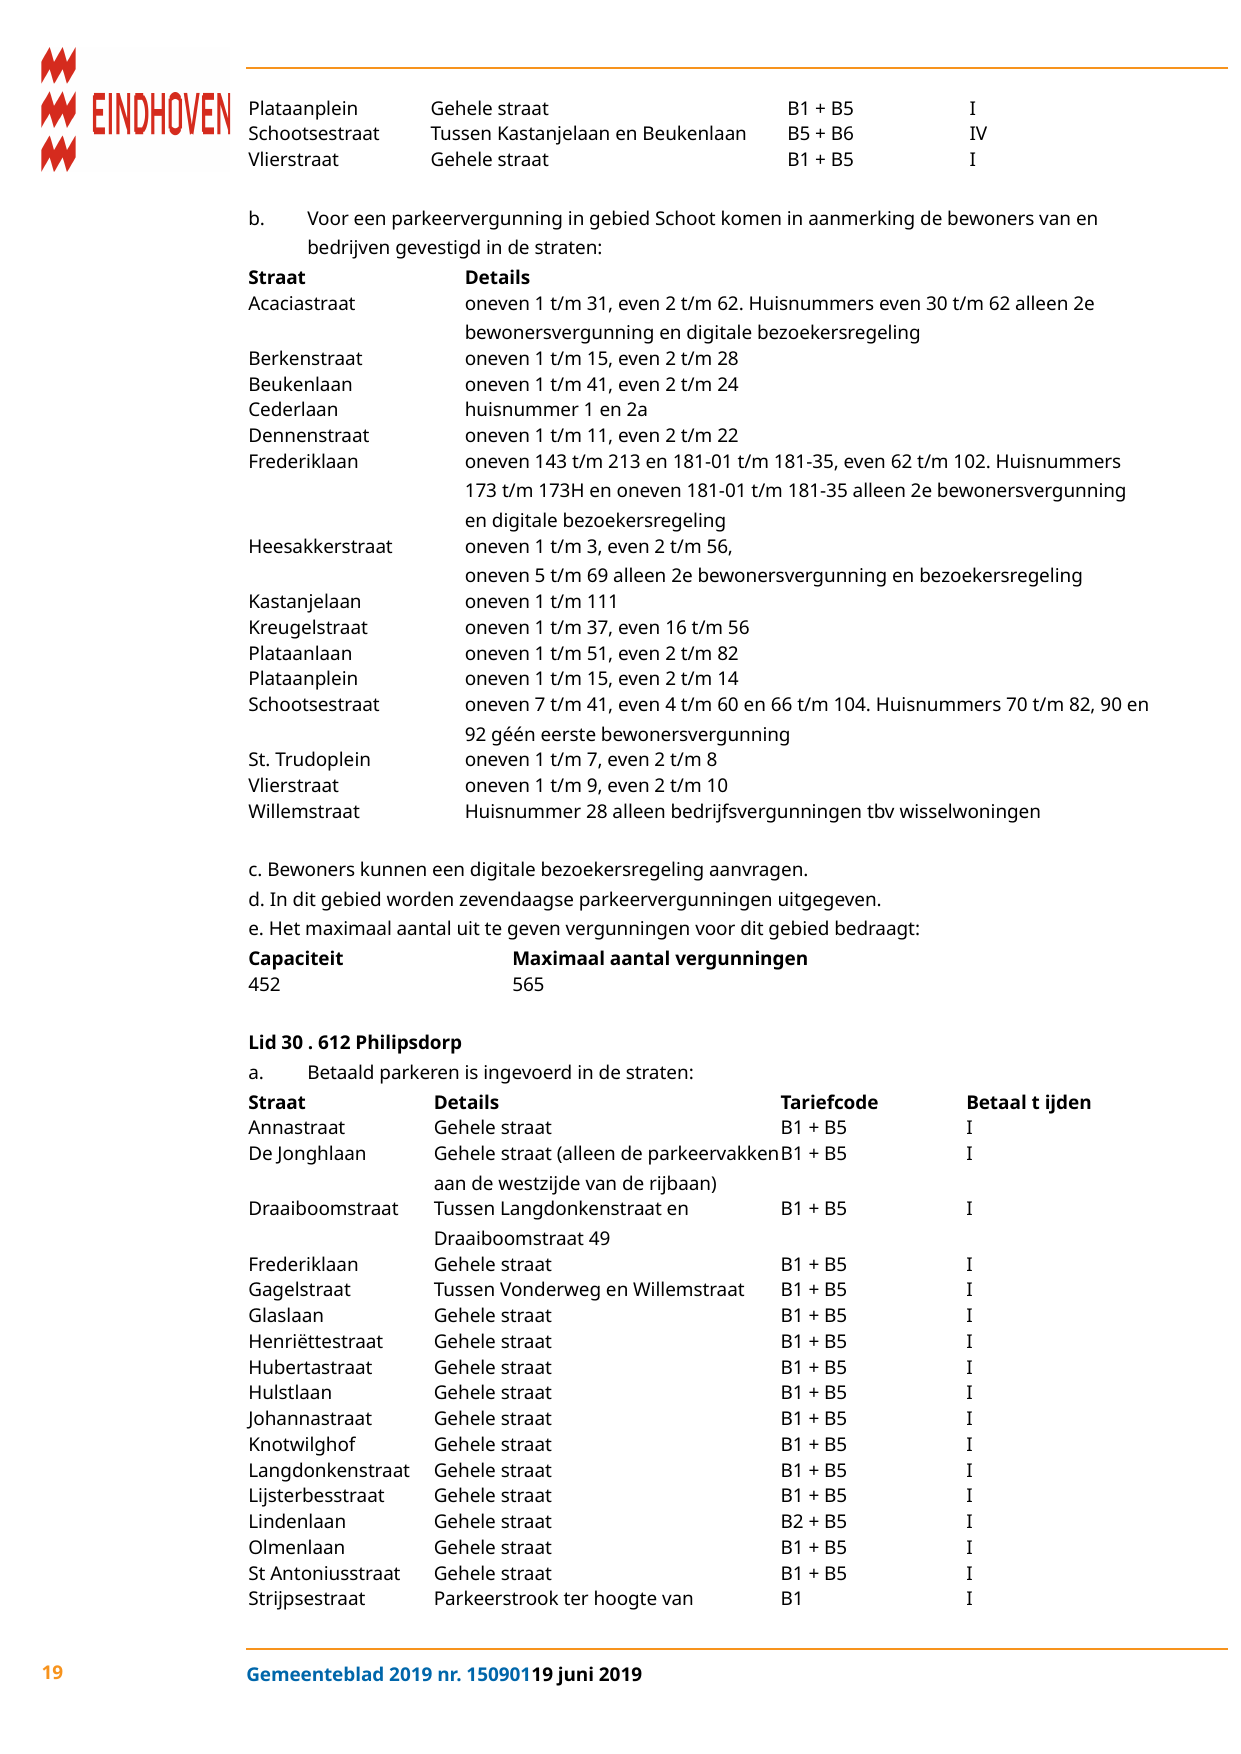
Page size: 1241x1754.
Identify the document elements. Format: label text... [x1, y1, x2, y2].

table_cell Gagelstraat [248, 1277, 433, 1302]
table_cell 565 [512, 971, 1152, 997]
table_cell Glaslaan [248, 1303, 433, 1328]
table_cell Parkeerstrook ter hoogte van [434, 1585, 780, 1611]
table_cell I [969, 146, 1152, 172]
table_cell Vlierstraat [248, 772, 464, 798]
table_cell Dennenstraat [248, 422, 464, 448]
table_cell Gehele straat [434, 1508, 780, 1534]
table_cell St. Trudoplein [248, 746, 464, 772]
table_cell St Antoniusstraat [248, 1560, 433, 1585]
table_cell oneven 1 t/m 15, even 2 t/m 28 [465, 345, 1152, 371]
table_cell B1 + B5 [780, 1115, 966, 1140]
table_cell Schootsestraat [248, 121, 430, 146]
table_cell Draaiboomstraat [248, 1196, 433, 1251]
table_cell B1 + B5 [780, 1431, 966, 1457]
table_cell B1 + B5 [780, 1354, 966, 1379]
table_cell Kastanjelaan [248, 588, 464, 614]
table_cell I [966, 1508, 1152, 1534]
table_cell Hubertastraat [248, 1354, 433, 1379]
table_cell Annastraat [248, 1115, 433, 1140]
table_cell Lindenlaan [248, 1508, 433, 1534]
table_cell Tussen Vonderweg en Willemstraat [434, 1277, 780, 1302]
table_cell Lijsterbesstraat [248, 1483, 433, 1508]
table_cell I [966, 1431, 1152, 1457]
table_cell Gehele straat [434, 1483, 780, 1508]
table_cell I [966, 1277, 1152, 1302]
table_cell I [966, 1380, 1152, 1405]
table_cell Vlierstraat [248, 146, 430, 172]
table_cell Gehele straat [434, 1354, 780, 1379]
text d. In dit gebied worden zevendaagse parkeervergunningen uitgegeven. [248, 886, 1152, 912]
table_cell I [966, 1405, 1152, 1431]
table_cell B1 + B5 [780, 1196, 966, 1251]
list Voor een parkeervergunning in gebied Schoot komen in aanmerking de bewoners van en bedrijven gevestigd in de straten: [248, 205, 1152, 260]
table_cell oneven 1 t/m 37, even 16 t/m 56 [465, 614, 1152, 640]
table_cell Henriëttestraat [248, 1328, 433, 1354]
table_cell B1 + B5 [780, 1560, 966, 1585]
table_cell I [969, 95, 1152, 121]
table_cell B1 + B5 [780, 1457, 966, 1482]
table_cell Gehele straat [434, 1534, 780, 1560]
text c. Bewoners kunnen een digitale bezoekersregeling aanvragen. [248, 856, 1152, 882]
table_cell Johannastraat [248, 1405, 433, 1431]
table_cell I [966, 1328, 1152, 1354]
table_cell B1 + B5 [780, 1405, 966, 1431]
text e. Het maximaal aantal uit te geven vergunningen voor dit gebied bedraagt: [248, 916, 1152, 941]
table_cell Willemstraat [248, 798, 464, 824]
table_cell B1 + B5 [787, 146, 969, 172]
table_cell B1 + B5 [780, 1251, 966, 1277]
table_cell De Jonghlaan [248, 1140, 433, 1196]
table_cell oneven 7 t/m 41, even 4 t/m 60 en 66 t/m 104. Huisnummers 70 t/m 82, 90 en 92 géén eerste bewonersvergunning [465, 691, 1152, 746]
table_cell oneven 143 t/m 213 en 181-01 t/m 181-35, even 62 t/m 102. Huisnummers 173 t/m 173H en oneven 181-01 t/m 181-35 alleen 2e bewonersvergunning en digitale bezoekersregeling [465, 448, 1152, 533]
table_cell I [966, 1483, 1152, 1508]
table_cell Gehele straat (alleen de parkeervakken aan de westzijde van de rijbaan) [434, 1140, 780, 1196]
table_cell I [966, 1534, 1152, 1560]
table_cell Frederiklaan [248, 448, 464, 533]
table_cell Gehele straat [430, 95, 787, 121]
table_cell B2 + B5 [780, 1508, 966, 1534]
table_cell Knotwilghof [248, 1431, 433, 1457]
table_cell B1 + B5 [780, 1534, 966, 1560]
table_cell Langdonkenstraat [248, 1457, 433, 1482]
table_cell huisnummer 1 en 2a [465, 397, 1152, 422]
table_cell Gehele straat [434, 1303, 780, 1328]
table_header Straat [248, 264, 464, 290]
table_cell B1 + B5 [780, 1483, 966, 1508]
list Betaald parkeren is ingevoerd in de straten: [248, 1059, 1152, 1085]
table_cell Tussen Kastanjelaan en Beukenlaan [430, 121, 787, 146]
table_header Maximaal aantal vergunningen [512, 945, 1152, 971]
table_header Details [465, 264, 1152, 290]
picture [41, 47, 231, 172]
table_cell Acaciastraat [248, 290, 464, 345]
table_header Straat [248, 1089, 433, 1114]
table_cell Olmenlaan [248, 1534, 433, 1560]
table_cell I [966, 1560, 1152, 1585]
table_cell Plataanplein [248, 665, 464, 691]
table_cell B5 + B6 [787, 121, 969, 146]
table_cell B1 + B5 [787, 95, 969, 121]
table_cell Gehele straat [434, 1405, 780, 1431]
table_cell oneven 1 t/m 3, even 2 t/m 56, oneven 5 t/m 69 alleen 2e bewonersvergunning en bezoekersregeling [465, 533, 1152, 588]
table_cell Kreugelstraat [248, 614, 464, 640]
table_cell Gehele straat [434, 1115, 780, 1140]
table_cell Gehele straat [434, 1328, 780, 1354]
table_cell I [966, 1354, 1152, 1379]
table_cell Gehele straat [430, 146, 787, 172]
table_cell Gehele straat [434, 1457, 780, 1482]
table_cell I [966, 1457, 1152, 1482]
table_cell Huisnummer 28 alleen bedrijfsvergunningen tbv wisselwoningen [465, 798, 1152, 824]
table_cell oneven 1 t/m 41, even 2 t/m 24 [465, 371, 1152, 397]
table_header Capaciteit [248, 945, 512, 971]
table_cell Gehele straat [434, 1560, 780, 1585]
table_cell B1 + B5 [780, 1380, 966, 1405]
table_cell B1 + B5 [780, 1328, 966, 1354]
table_header Betaal t ijden [966, 1089, 1152, 1114]
table_cell I [966, 1585, 1152, 1611]
table_header Tariefcode [780, 1089, 966, 1114]
table_cell Plataanplein [248, 95, 430, 121]
table_cell Gehele straat [434, 1380, 780, 1405]
table_cell Gehele straat [434, 1431, 780, 1457]
table_cell I [966, 1303, 1152, 1328]
table_cell oneven 1 t/m 31, even 2 t/m 62. Huisnummers even 30 t/m 62 alleen 2e bewonersvergunning en digitale bezoekersregeling [465, 290, 1152, 345]
table_cell B1 [780, 1585, 966, 1611]
table_cell I [966, 1251, 1152, 1277]
table_header Details [434, 1089, 780, 1114]
table_cell I [966, 1196, 1152, 1251]
table_cell Strijpsestraat [248, 1585, 433, 1611]
table_cell Beukenlaan [248, 371, 464, 397]
table_cell 452 [248, 971, 512, 997]
table_cell Heesakkerstraat [248, 533, 464, 588]
table_cell oneven 1 t/m 7, even 2 t/m 8 [465, 746, 1152, 772]
table_cell Gehele straat [434, 1251, 780, 1277]
table_cell Plataanlaan [248, 640, 464, 665]
table_cell B1 + B5 [780, 1303, 966, 1328]
table_cell I [966, 1115, 1152, 1140]
table_cell Tussen Langdonkenstraat en Draaiboomstraat 49 [434, 1196, 780, 1251]
table_cell IV [969, 121, 1152, 146]
table_cell B1 + B5 [780, 1277, 966, 1302]
table_cell oneven 1 t/m 51, even 2 t/m 82 [465, 640, 1152, 665]
table_cell B1 + B5 [780, 1140, 966, 1196]
table_cell oneven 1 t/m 15, even 2 t/m 14 [465, 665, 1152, 691]
table_cell Cederlaan [248, 397, 464, 422]
table_cell oneven 1 t/m 111 [465, 588, 1152, 614]
text Lid 30 . 612 Philipsdorp [248, 1029, 1152, 1055]
table_cell oneven 1 t/m 9, even 2 t/m 10 [465, 772, 1152, 798]
table_cell Schootsestraat [248, 691, 464, 746]
table_cell Hulstlaan [248, 1380, 433, 1405]
table_cell oneven 1 t/m 11, even 2 t/m 22 [465, 422, 1152, 448]
table_cell Berkenstraat [248, 345, 464, 371]
table_cell Frederiklaan [248, 1251, 433, 1277]
table_cell I [966, 1140, 1152, 1196]
